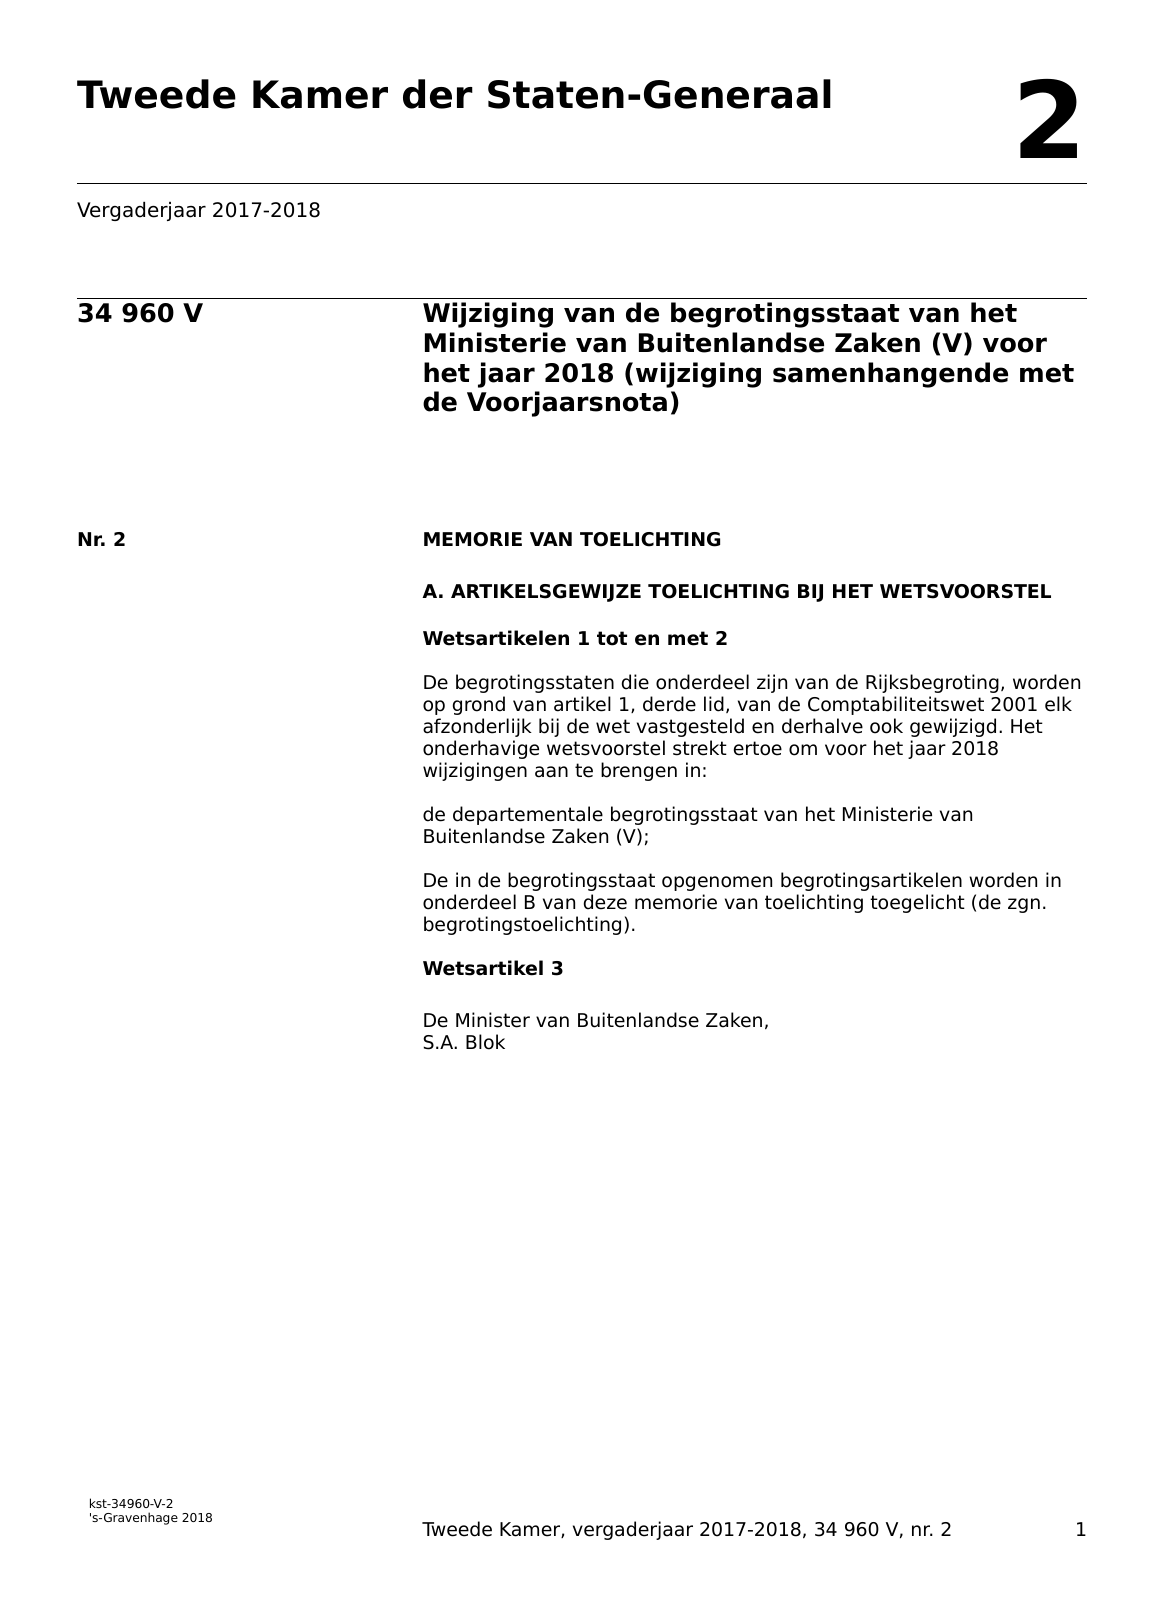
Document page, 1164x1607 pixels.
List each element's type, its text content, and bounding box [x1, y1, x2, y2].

table_cell Vergaderjaar 2017-2018 [77, 184, 1087, 298]
subtitle Nr. 2 MEMORIE VAN TOELICHTING [77, 529, 1087, 551]
text De in de begrotingsstaat opgenomen begrotingsartikelen worden in onderdeel B van deze memorie van toelichting toegelicht (de zgn. begrotingstoelichting). [422, 870, 1087, 936]
table_header 2 [886, 59, 1087, 183]
text de departementale begrotingsstaat van het Ministerie van Buitenlandse Zaken (V); [422, 804, 1087, 848]
text kst-34960-V-2 [88, 1497, 323, 1511]
text 's-Gravenhage 2018 [88, 1511, 323, 1525]
table_header Tweede Kamer der Staten-Generaal [77, 59, 886, 183]
subtitle 34 960 V Wijziging van de begrotingsstaat van het Ministerie van Buitenlandse Zaken (V) voor het jaar 2018 (wijziging samenhangende met de Voorjaarsnota) [77, 299, 1087, 418]
subtitle Wetsartikel 3 [422, 958, 1087, 980]
text De Minister van Buitenlandse Zaken, S.A. Blok [422, 1010, 1087, 1054]
text De begrotingsstaten die onderdeel zijn van de Rijksbegroting, worden op grond van artikel 1, derde lid, van de Comptabiliteitswet 2001 elk afzonderlijk bij de wet vastgesteld en derhalve ook gewijzigd. Het onderhavige wetsvoorstel strekt ertoe om voor het jaar 2018 wijzigingen aan te brengen in: [422, 672, 1087, 782]
subtitle A. ARTIKELSGEWIJZE TOELICHTING BIJ HET WETSVOORSTEL [422, 581, 1087, 603]
subtitle Wetsartikelen 1 tot en met 2 [422, 628, 1087, 650]
